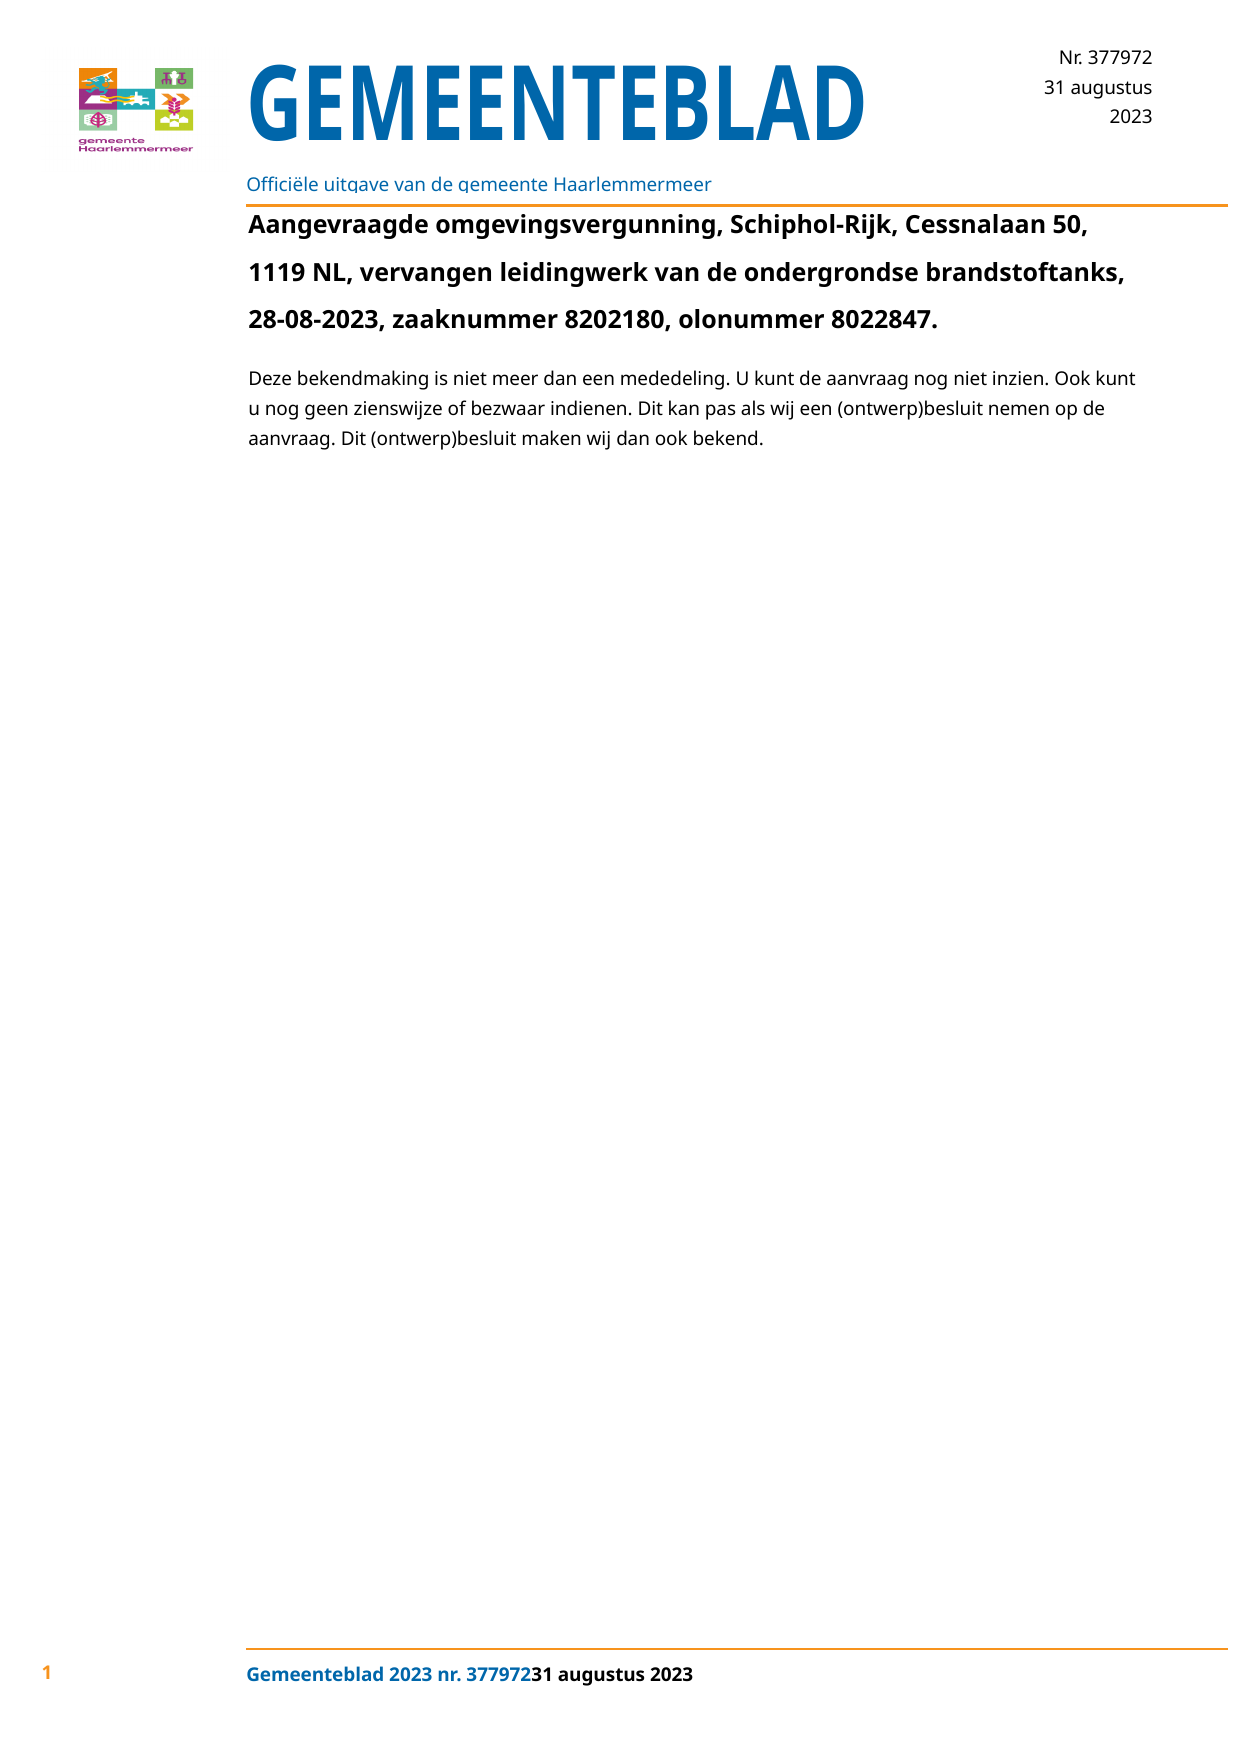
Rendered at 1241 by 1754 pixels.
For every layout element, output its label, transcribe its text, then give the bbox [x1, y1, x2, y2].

text Aangevraagde omgevingsvergunning, Schiphol-Rijk, Cessnalaan 50, 1119 NL, vervangen leidingwerk van de ondergrondse brandstoftanks, 28-08-2023, zaaknummer 8202180, olonummer 8022847. [248, 207, 1152, 336]
text Deze bekendmaking is niet meer dan een mededeling. U kunt de aanvraag nog niet inzien. Ook kunt u nog geen zienswijze of bezwaar indienen. Dit kan pas als wij een (ontwerp)besluit nemen op de aanvraag. Dit (ontwerp)besluit maken wij dan ook bekend. [248, 366, 1152, 450]
picture [41, 47, 231, 172]
